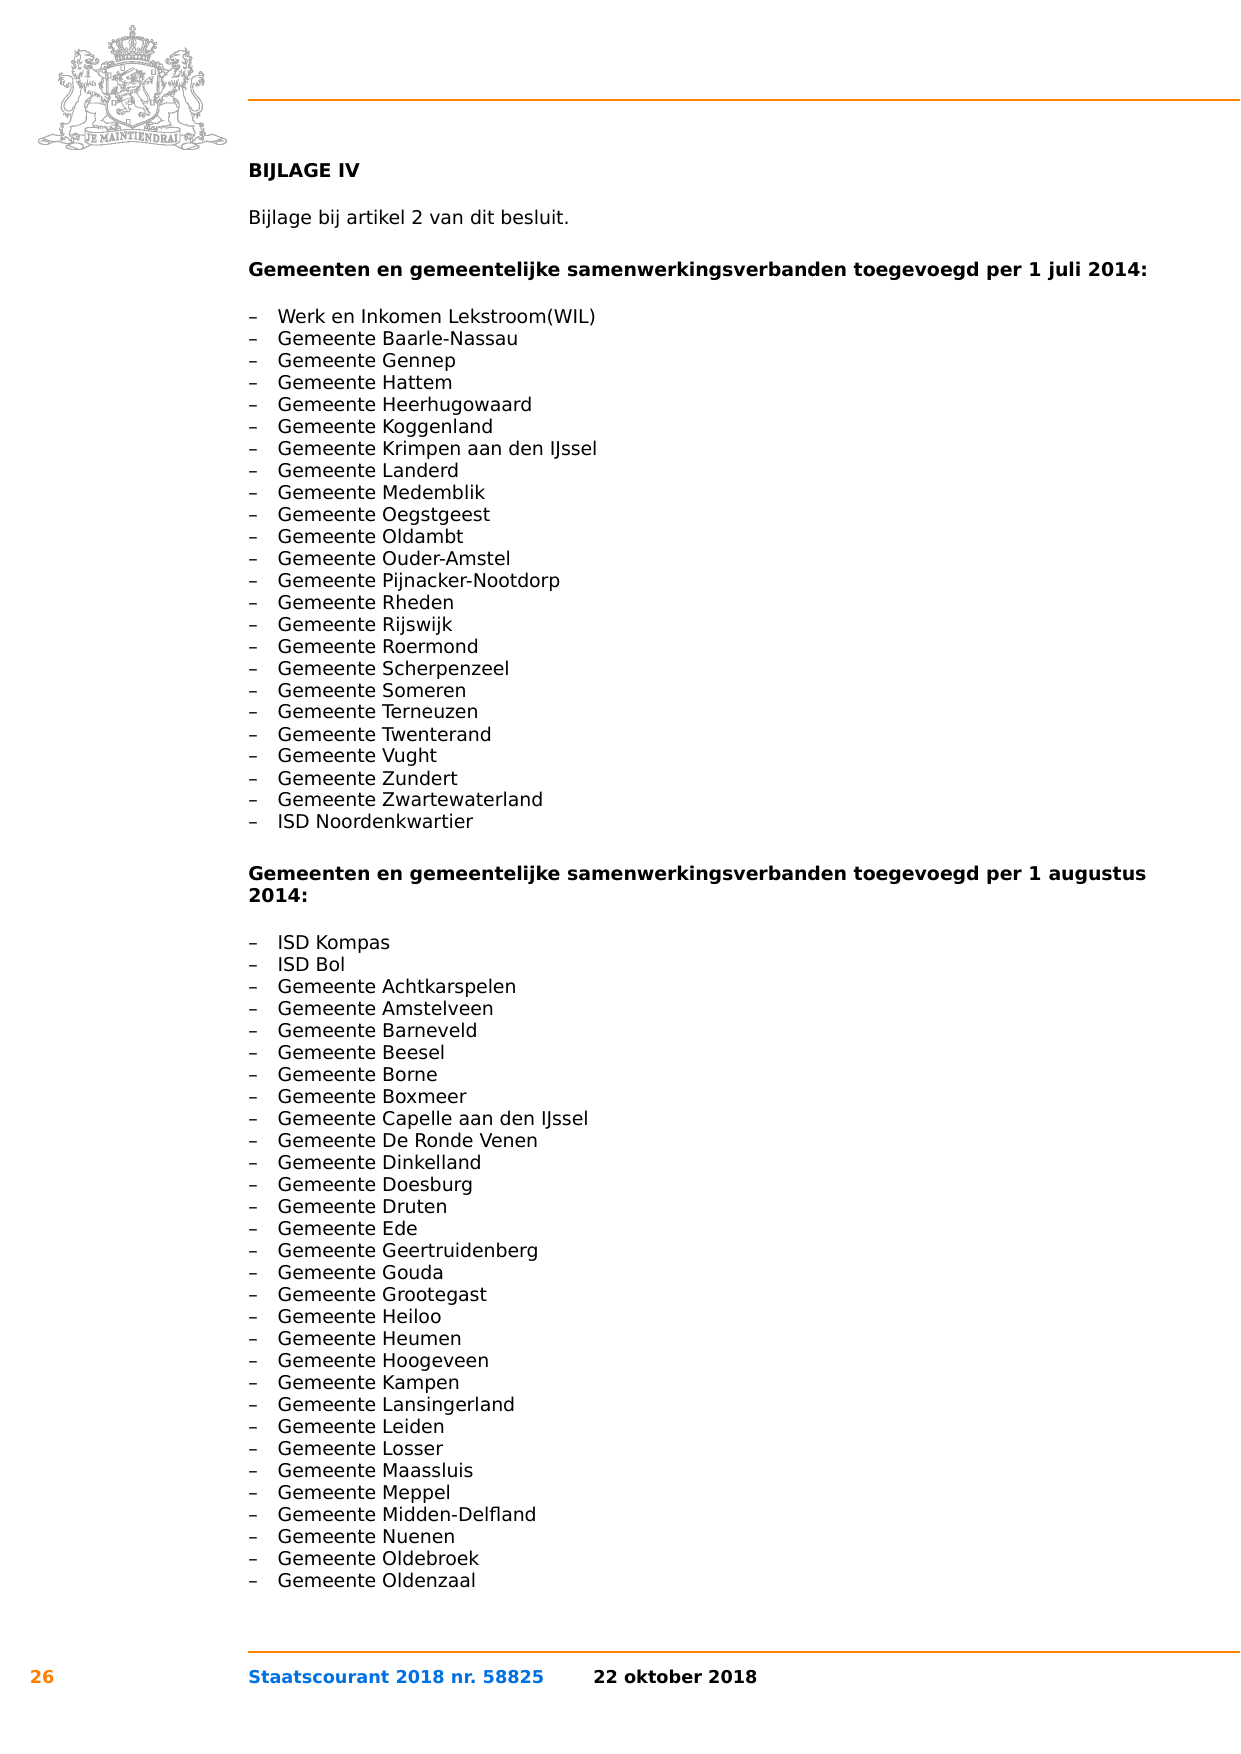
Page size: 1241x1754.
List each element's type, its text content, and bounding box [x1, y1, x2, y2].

text – Gemeente Rijswijk [248, 613, 1163, 636]
text – Gemeente Oldenzaal [248, 1570, 1163, 1592]
text – Gemeente Ede [248, 1218, 1163, 1240]
text – Gemeente Achtkarspelen [248, 976, 1163, 998]
picture [38, 25, 227, 150]
text – Gemeente Oldebroek [248, 1548, 1163, 1570]
text – Gemeente Lansingerland [248, 1394, 1163, 1416]
text – Gemeente Kampen [248, 1372, 1163, 1394]
text – Gemeente Rheden [248, 592, 1163, 613]
text – Gemeente Druten [248, 1196, 1163, 1218]
text – Gemeente Capelle aan den IJssel [248, 1108, 1163, 1130]
text – Gemeente Borne [248, 1064, 1163, 1086]
text – ISD Noordenkwartier [248, 811, 1163, 833]
text – Gemeente Nuenen [248, 1526, 1163, 1548]
subtitle BIJLAGE IV [248, 160, 1163, 182]
text – Gemeente Koggenland [248, 416, 1163, 438]
text – Gemeente Amstelveen [248, 998, 1163, 1020]
text – Gemeente Maassluis [248, 1460, 1163, 1482]
text – Gemeente Doesburg [248, 1174, 1163, 1196]
text – Gemeente Leiden [248, 1416, 1163, 1438]
text – Gemeente Vught [248, 745, 1163, 767]
text – Gemeente Midden-Delfland [248, 1504, 1163, 1526]
text – Gemeente Gouda [248, 1262, 1163, 1284]
text – Gemeente Barneveld [248, 1020, 1163, 1042]
text – Gemeente Krimpen aan den IJssel [248, 438, 1163, 460]
text – Gemeente Oegstgeest [248, 504, 1163, 526]
text – ISD Bol [248, 954, 1163, 976]
text – Gemeente Gennep [248, 350, 1163, 372]
text – Gemeente Heumen [248, 1328, 1163, 1350]
text – Gemeente Roermond [248, 636, 1163, 657]
text – Gemeente Meppel [248, 1482, 1163, 1504]
text – Gemeente Beesel [248, 1042, 1163, 1064]
text – Gemeente Boxmeer [248, 1086, 1163, 1108]
text – Gemeente Ouder-Amstel [248, 548, 1163, 569]
subtitle Gemeenten en gemeentelijke samenwerkingsverbanden toegevoegd per 1 augustus 2014: [248, 863, 1163, 907]
text – Gemeente Someren [248, 679, 1163, 701]
text – Gemeente Landerd [248, 460, 1163, 482]
text – Gemeente De Ronde Venen [248, 1130, 1163, 1152]
text – Gemeente Scherpenzeel [248, 657, 1163, 679]
text – Gemeente Grootegast [248, 1284, 1163, 1306]
text – Gemeente Hattem [248, 372, 1163, 394]
text – Werk en Inkomen Lekstroom(WIL) [248, 306, 1163, 328]
text – Gemeente Baarle-Nassau [248, 328, 1163, 350]
text – Gemeente Heerhugowaard [248, 394, 1163, 416]
text – Gemeente Losser [248, 1438, 1163, 1460]
text – Gemeente Twenterand [248, 723, 1163, 745]
text – Gemeente Medemblik [248, 482, 1163, 504]
text – Gemeente Oldambt [248, 526, 1163, 548]
text – Gemeente Zwartewaterland [248, 789, 1163, 811]
text – Gemeente Zundert [248, 767, 1163, 789]
text – Gemeente Terneuzen [248, 701, 1163, 723]
text – Gemeente Hoogeveen [248, 1350, 1163, 1372]
text – Gemeente Dinkelland [248, 1152, 1163, 1174]
text – ISD Kompas [248, 932, 1163, 954]
text – Gemeente Pijnacker-Nootdorp [248, 569, 1163, 592]
text – Gemeente Heiloo [248, 1306, 1163, 1328]
text – Gemeente Geertruidenberg [248, 1240, 1163, 1262]
text Bijlage bij artikel 2 van dit besluit. [248, 207, 1163, 229]
subtitle Gemeenten en gemeentelijke samenwerkingsverbanden toegevoegd per 1 juli 2014: [248, 259, 1163, 281]
